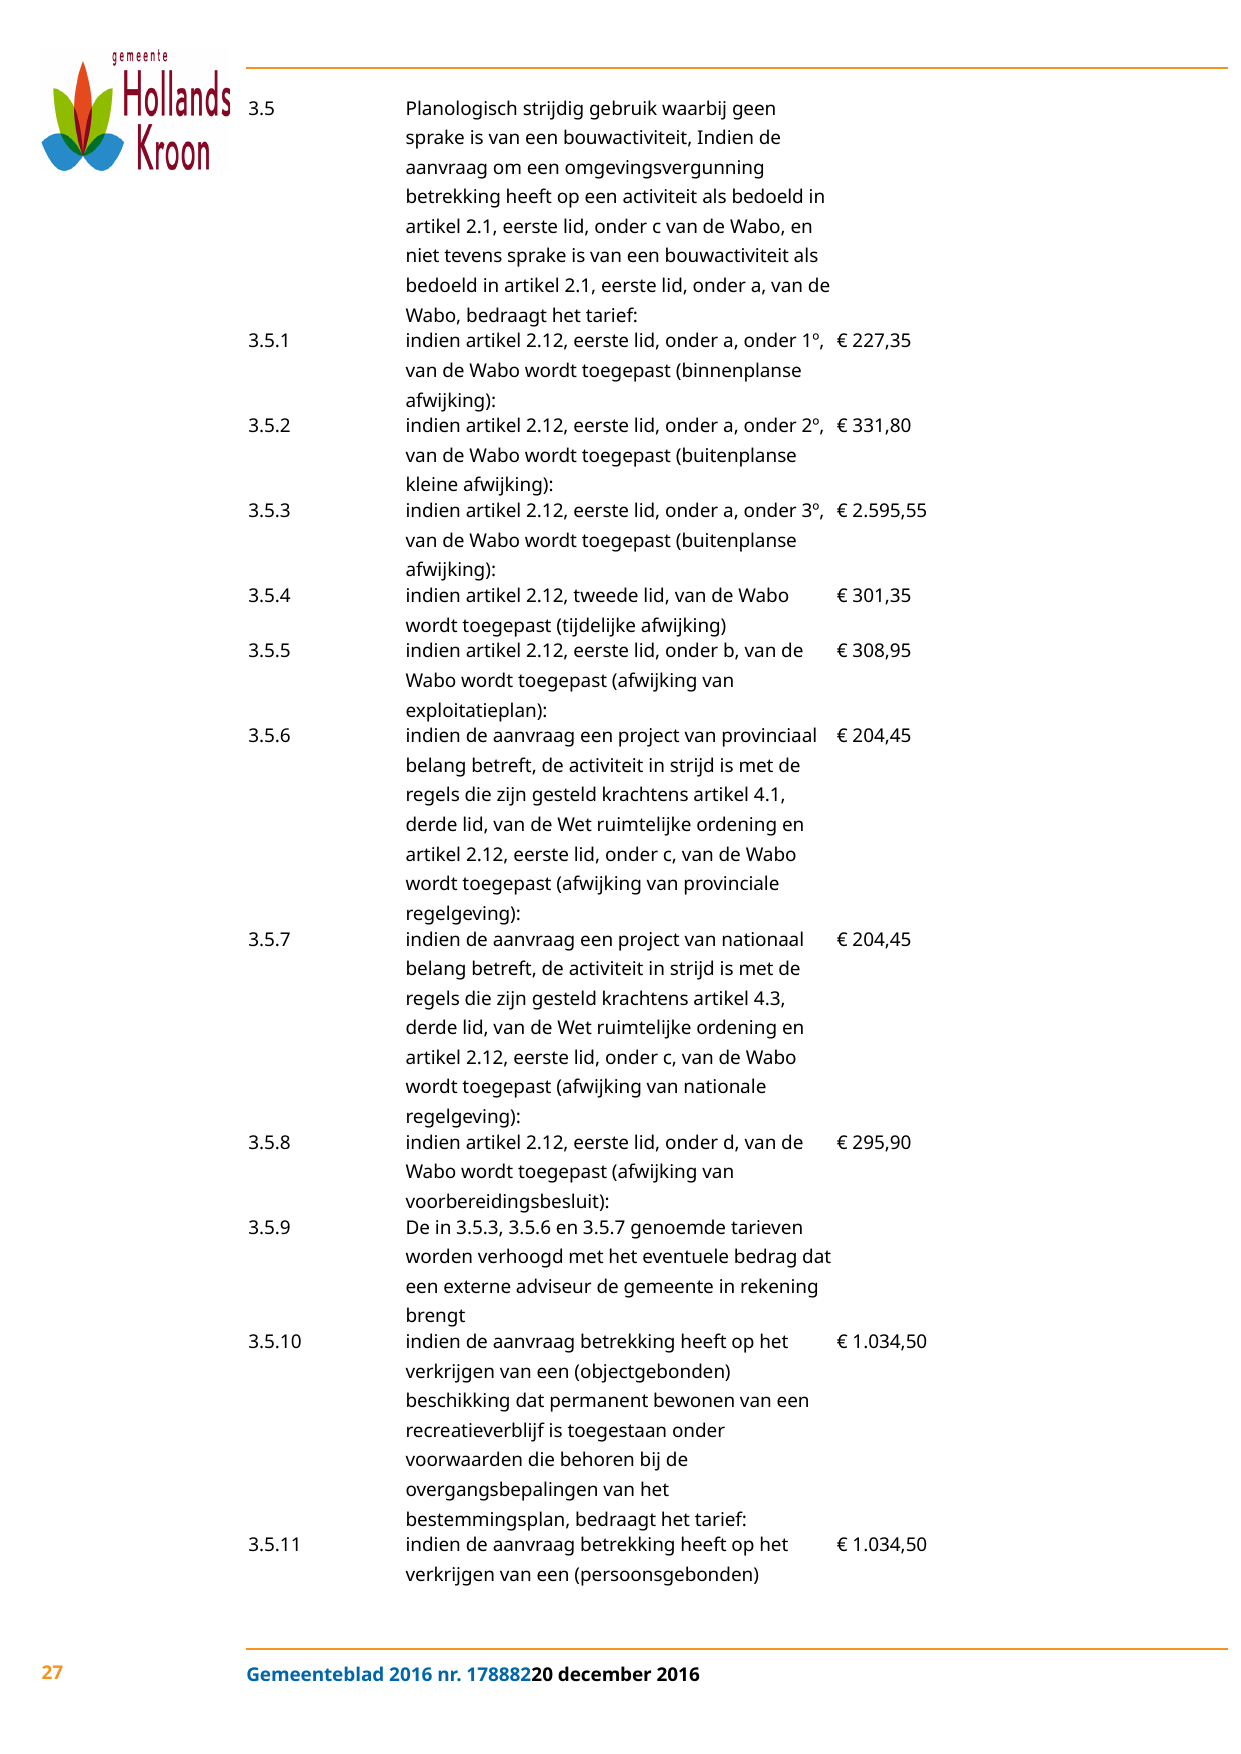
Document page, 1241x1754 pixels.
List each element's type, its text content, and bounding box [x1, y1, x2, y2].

table_cell [994, 723, 1152, 926]
table_cell 3.5.4 [248, 582, 405, 638]
table_cell [994, 95, 1152, 328]
table_cell De in 3.5.3, 3.5.6 en 3.5.7 genoemde tarieven worden verhoogd met het eventuele bedrag dat een externe adviseur de gemeente in rekening brengt [405, 1214, 837, 1328]
table_cell € 204,45 [837, 723, 994, 926]
table_cell € 1.034,50 [837, 1328, 994, 1532]
table_cell € 204,45 [837, 926, 994, 1129]
table_cell 3.5 [248, 95, 405, 328]
table_cell indien artikel 2.12, eerste lid, onder a, onder 2º, van de Wabo wordt toegepast (buitenplanse kleine afwijking): [405, 413, 837, 497]
table_cell 3.5.1 [248, 328, 405, 412]
table_cell indien artikel 2.12, eerste lid, onder d, van de Wabo wordt toegepast (afwijking van voorbereidingsbesluit): [405, 1129, 837, 1214]
table_cell 3.5.5 [248, 638, 405, 722]
table_cell € 301,35 [837, 582, 994, 638]
table_cell [994, 926, 1152, 1129]
table_cell 3.5.11 [248, 1532, 405, 1587]
table_cell € 1.034,50 [837, 1532, 994, 1587]
table_cell € 308,95 [837, 638, 994, 722]
table_cell 3.5.6 [248, 723, 405, 926]
table_cell indien artikel 2.12, tweede lid, van de Wabo wordt toegepast (tijdelijke afwijking) [405, 582, 837, 638]
table_cell 3.5.8 [248, 1129, 405, 1214]
table_cell [994, 582, 1152, 638]
table_cell 3.5.7 [248, 926, 405, 1129]
table_cell indien artikel 2.12, eerste lid, onder a, onder 3º, van de Wabo wordt toegepast (buitenplanse afwijking): [405, 498, 837, 582]
table_cell [994, 1214, 1152, 1328]
table_cell indien de aanvraag betrekking heeft op het verkrijgen van een (persoonsgebonden) [405, 1532, 837, 1587]
table_cell € 331,80 [837, 413, 994, 497]
table_cell [994, 1328, 1152, 1532]
table_cell € 2.595,55 [837, 498, 994, 582]
table_cell [837, 1214, 994, 1328]
table_cell [994, 1532, 1152, 1587]
table_cell 3.5.2 [248, 413, 405, 497]
table_cell € 227,35 [837, 328, 994, 412]
table_cell indien de aanvraag betrekking heeft op het verkrijgen van een (objectgebonden) beschikking dat permanent bewonen van een recreatieverblijf is toegestaan onder voorwaarden die behoren bij de overgangsbepalingen van het bestemmingsplan, bedraagt het tarief: [405, 1328, 837, 1532]
table_cell 3.5.10 [248, 1328, 405, 1532]
table_cell [994, 328, 1152, 412]
table_cell [837, 95, 994, 328]
table_cell indien de aanvraag een project van provinciaal belang betreft, de activiteit in strijd is met de regels die zijn gesteld krachtens artikel 4.1, derde lid, van de Wet ruimtelijke ordening en artikel 2.12, eerste lid, onder c, van de Wabo wordt toegepast (afwijking van provinciale regelgeving): [405, 723, 837, 926]
table_cell 3.5.9 [248, 1214, 405, 1328]
picture [41, 47, 231, 172]
table_cell indien artikel 2.12, eerste lid, onder b, van de Wabo wordt toegepast (afwijking van exploitatieplan): [405, 638, 837, 722]
table_cell indien artikel 2.12, eerste lid, onder a, onder 1º, van de Wabo wordt toegepast (binnenplanse afwijking): [405, 328, 837, 412]
table_cell 3.5.3 [248, 498, 405, 582]
table_cell [994, 413, 1152, 497]
table_cell indien de aanvraag een project van nationaal belang betreft, de activiteit in strijd is met de regels die zijn gesteld krachtens artikel 4.3, derde lid, van de Wet ruimtelijke ordening en artikel 2.12, eerste lid, onder c, van de Wabo wordt toegepast (afwijking van nationale regelgeving): [405, 926, 837, 1129]
table_cell [994, 498, 1152, 582]
table_cell Planologisch strijdig gebruik waarbij geen sprake is van een bouwactiviteit, Indien de aanvraag om een omgevingsvergunning betrekking heeft op een activiteit als bedoeld in artikel 2.1, eerste lid, onder c van de Wabo, en niet tevens sprake is van een bouwactiviteit als bedoeld in artikel 2.1, eerste lid, onder a, van de Wabo, bedraagt het tarief: [405, 95, 837, 328]
table_cell € 295,90 [837, 1129, 994, 1214]
table_cell [994, 638, 1152, 722]
table_cell [994, 1129, 1152, 1214]
